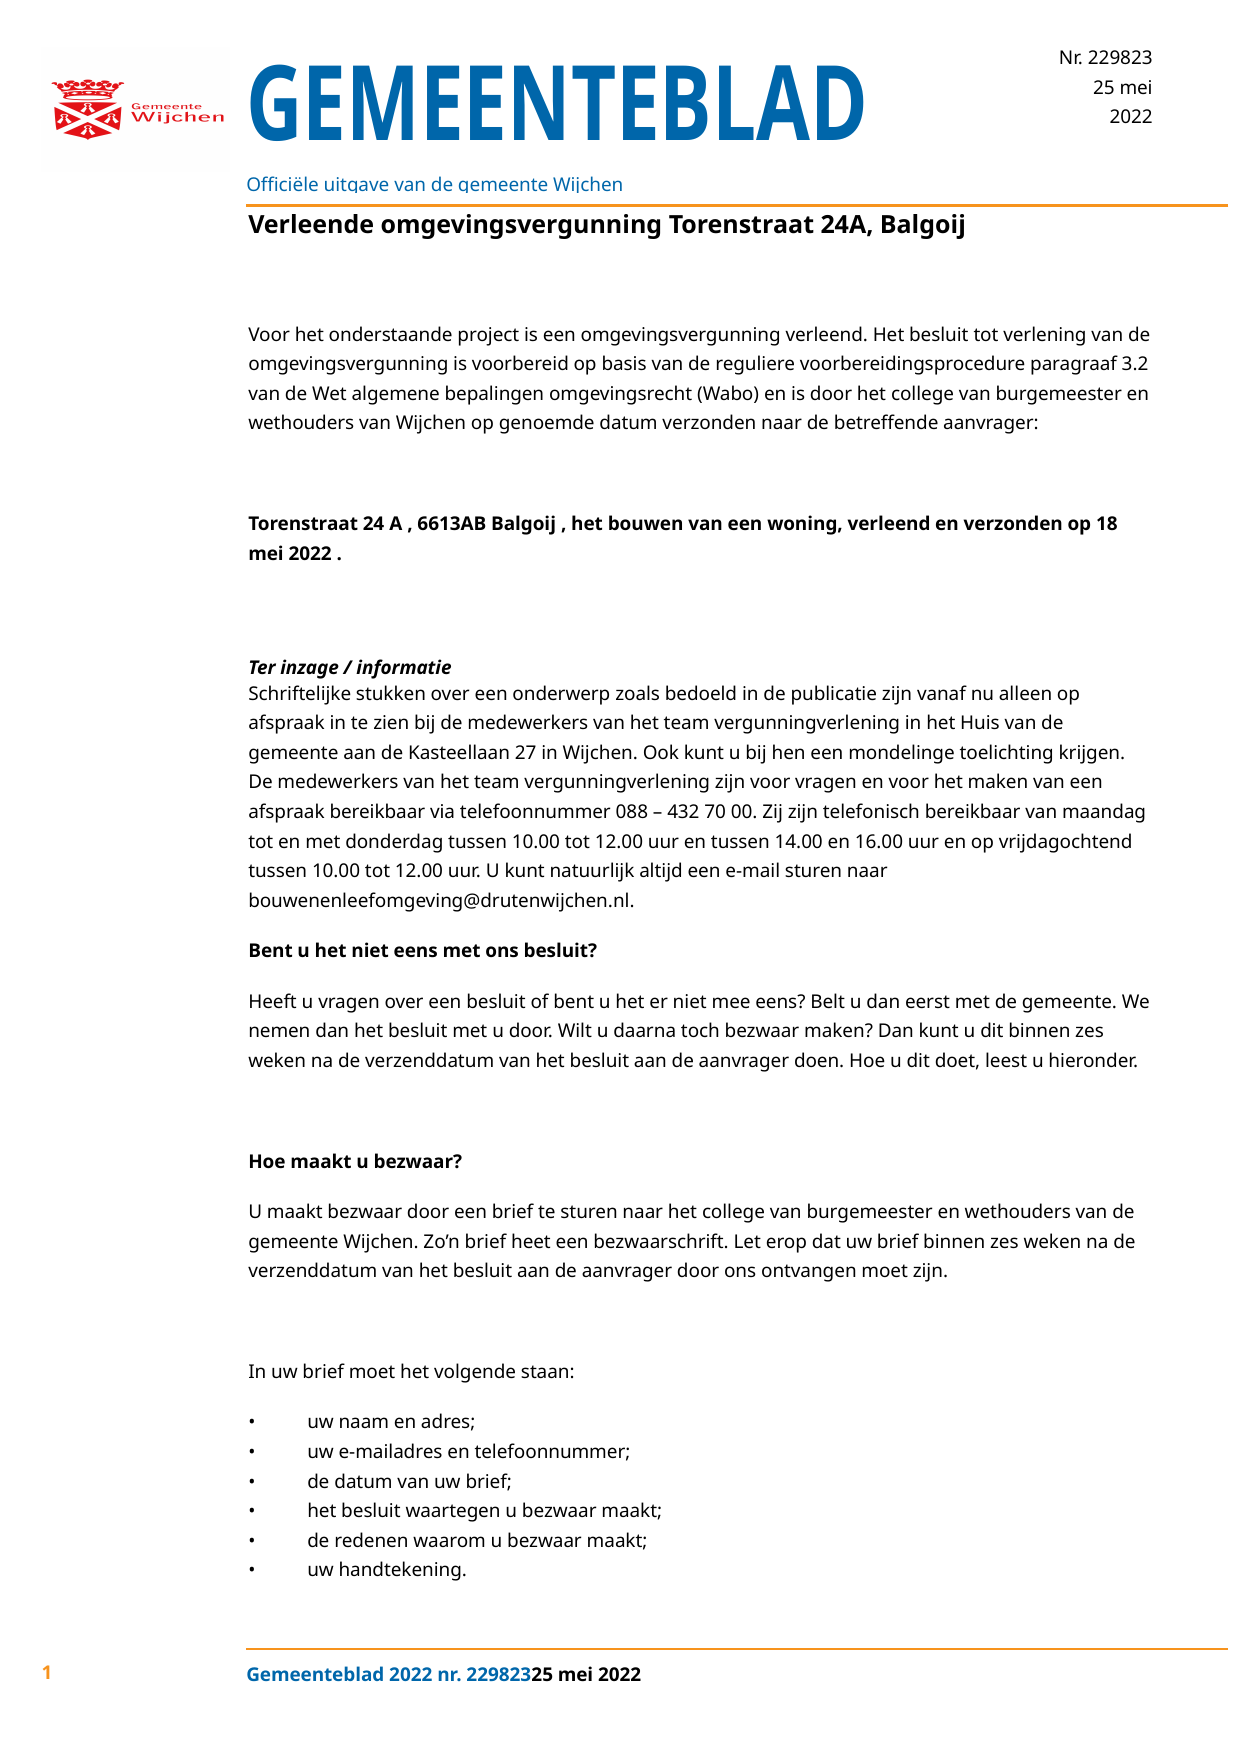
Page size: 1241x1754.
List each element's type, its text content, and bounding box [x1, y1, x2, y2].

text In uw brief moet het volgende staan: [248, 1358, 1152, 1384]
list uw e-mailadres en telefoonnummer; [248, 1438, 1152, 1464]
list uw naam en adres; [248, 1409, 1152, 1434]
list het besluit waartegen u bezwaar maakt; [248, 1497, 1152, 1523]
text Torenstraat 24 A , 6613AB Balgoij , het bouwen van een woning, verleend en verzonden op 18 mei 2022 . [248, 510, 1152, 566]
text Bent u het niet eens met ons besluit? [248, 937, 1152, 963]
list de redenen waarom u bezwaar maakt; [248, 1527, 1152, 1553]
text Schriftelijke stukken over een onderwerp zoals bedoeld in de publicatie zijn vanaf nu alleen op afspraak in te zien bij de medewerkers van het team vergunningverlening in het Huis van de gemeente aan de Kasteellaan 27 in Wijchen. Ook kunt u bij hen een mondelinge toelichting krijgen. De medewerkers van het team vergunningverlening zijn voor vragen en voor het maken van een afspraak bereikbaar via telefoonnummer 088 – 432 70 00. Zij zijn telefonisch bereikbaar van maandag tot en met donderdag tussen 10.00 tot 12.00 uur en tussen 14.00 en 16.00 uur en op vrijdagochtend tussen 10.00 tot 12.00 uur. U kunt natuurlijk altijd een e-mail sturen naar bouwenenleefomgeving@drutenwijchen.nl. [248, 680, 1152, 913]
text Voor het onderstaande project is een omgevingsvergunning verleend. Het besluit tot verlening van de omgevingsvergunning is voorbereid op basis van de reguliere voorbereidingsprocedure paragraaf 3.2 van de Wet algemene bepalingen omgevingsrecht (Wabo) en is door het college van burgemeester en wethouders van Wijchen op genoemde datum verzonden naar de betreffende aanvrager: [248, 321, 1152, 435]
text Heeft u vragen over een besluit of bent u het er niet mee eens? Belt u dan eerst met de gemeente. We nemen dan het besluit met u door. Wilt u daarna toch bezwaar maken? Dan kunt u dit binnen zes weken na de verzenddatum van het besluit aan de aanvrager doen. Hoe u dit doet, leest u hieronder. [248, 988, 1152, 1073]
text U maakt bezwaar door een brief te sturen naar het college van burgemeester en wethouders van de gemeente Wijchen. Zo’n brief heet een bezwaarschrift. Let erop dat uw brief binnen zes weken na de verzenddatum van het besluit aan de aanvrager door ons ontvangen moet zijn. [248, 1198, 1152, 1283]
text Hoe maakt u bezwaar? [248, 1148, 1152, 1174]
text Verleende omgevingsvergunning Torenstraat 24A, Balgoij [248, 207, 1152, 241]
list de datum van uw brief; [248, 1468, 1152, 1494]
list uw handtekening. [248, 1557, 1152, 1582]
picture [41, 47, 231, 172]
text Ter inzage / informatie [248, 654, 1152, 680]
